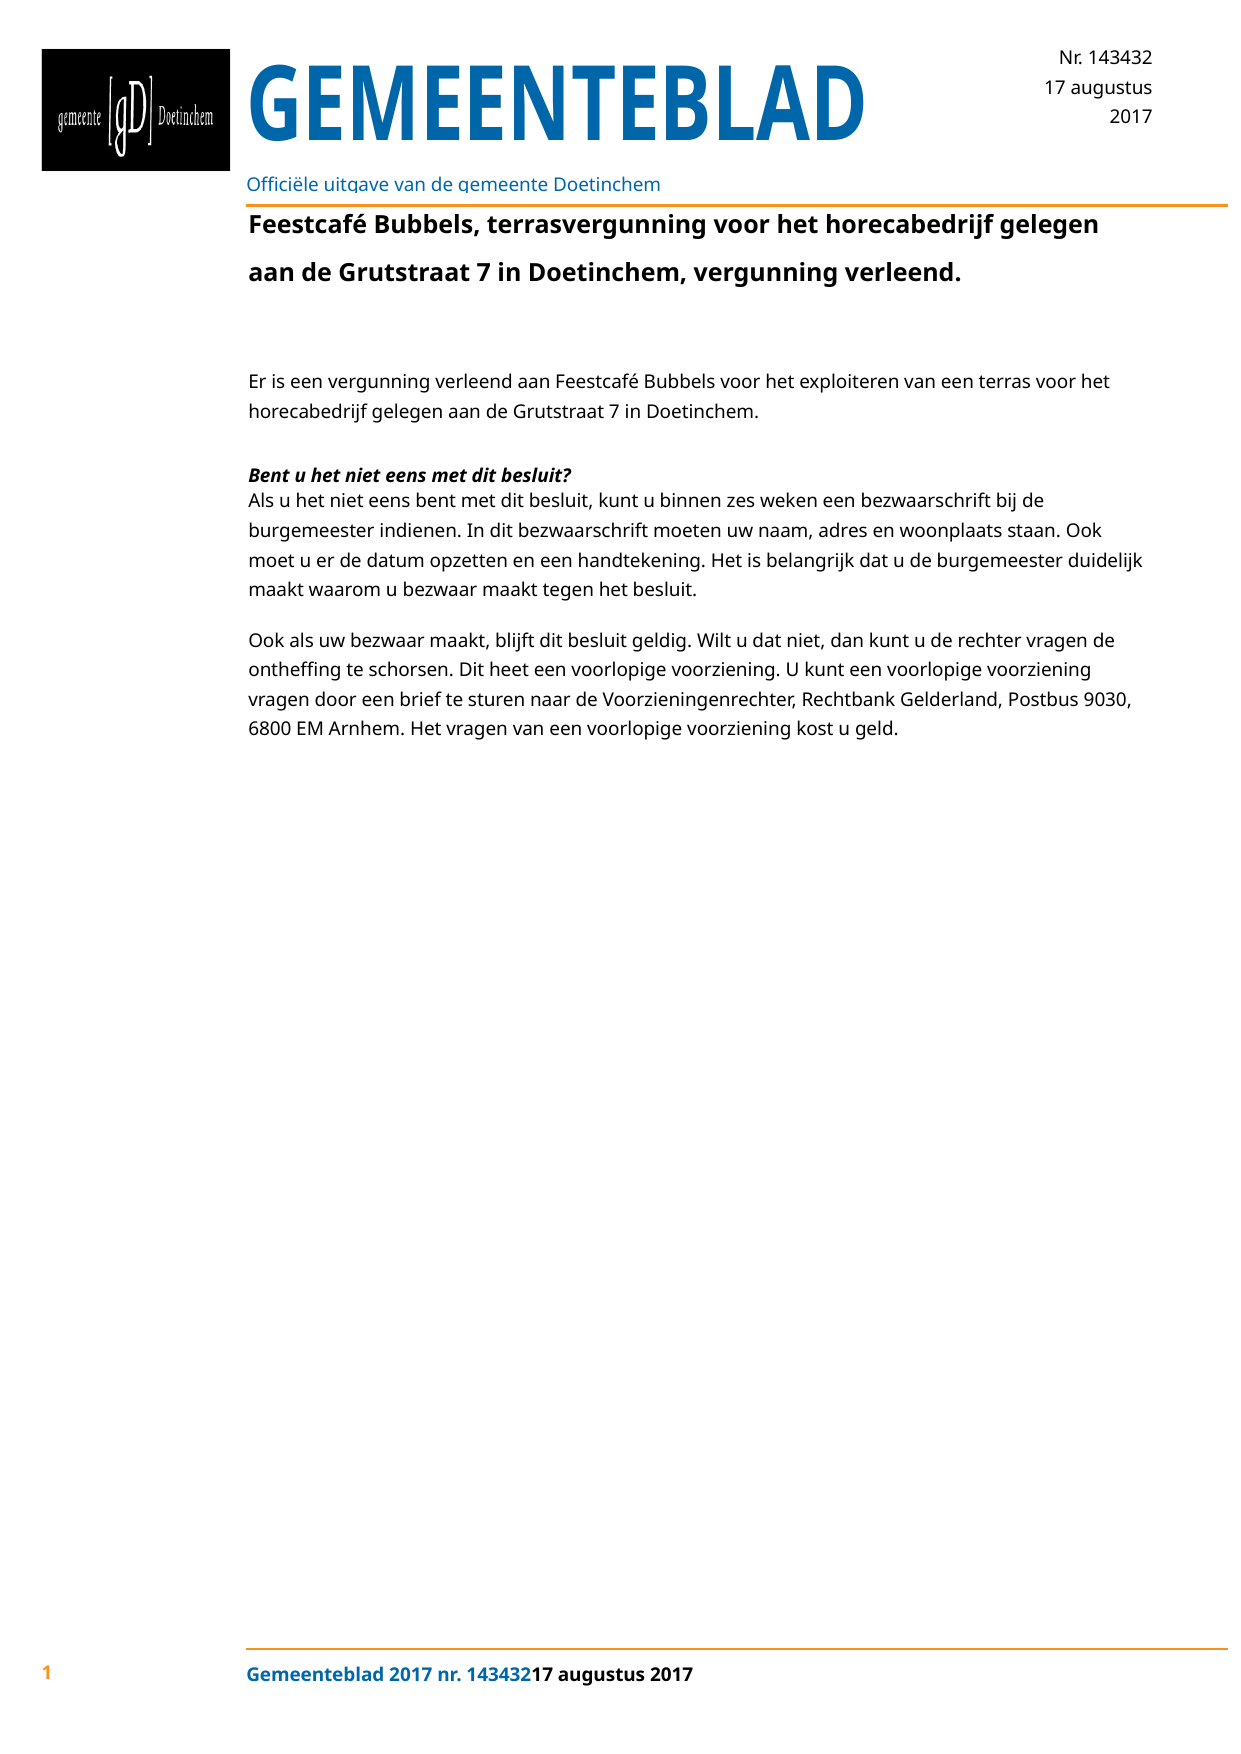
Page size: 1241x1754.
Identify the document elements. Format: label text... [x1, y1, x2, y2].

picture [41, 47, 231, 172]
text Er is een vergunning verleend aan Feestcafé Bubbels voor het exploiteren van een terras voor het horecabedrijf gelegen aan de Grutstraat 7 in Doetinchem. [248, 368, 1152, 424]
text Feestcafé Bubbels, terrasvergunning voor het horecabedrijf gelegen aan de Grutstraat 7 in Doetinchem, vergunning verleend. [248, 207, 1152, 288]
text Als u het niet eens bent met dit besluit, kunt u binnen zes weken een bezwaarschrift bij de burgemeester indienen. In dit bezwaarschrift moeten uw naam, adres en woonplaats staan. Ook moet u er de datum opzetten en een handtekening. Het is belangrijk dat u de burgemeester duidelijk maakt waarom u bezwaar maakt tegen het besluit. [248, 488, 1152, 602]
text Ook als uw bezwaar maakt, blijft dit besluit geldig. Wilt u dat niet, dan kunt u de rechter vragen de ontheffing te schorsen. Dit heet een voorlopige voorziening. U kunt een voorlopige voorziening vragen door een brief te sturen naar de Voorzieningenrechter, Rechtbank Gelderland, Postbus 9030, 6800 EM Arnhem. Het vragen van een voorlopige voorziening kost u geld. [248, 627, 1152, 741]
text Bent u het niet eens met dit besluit? [248, 462, 1152, 488]
